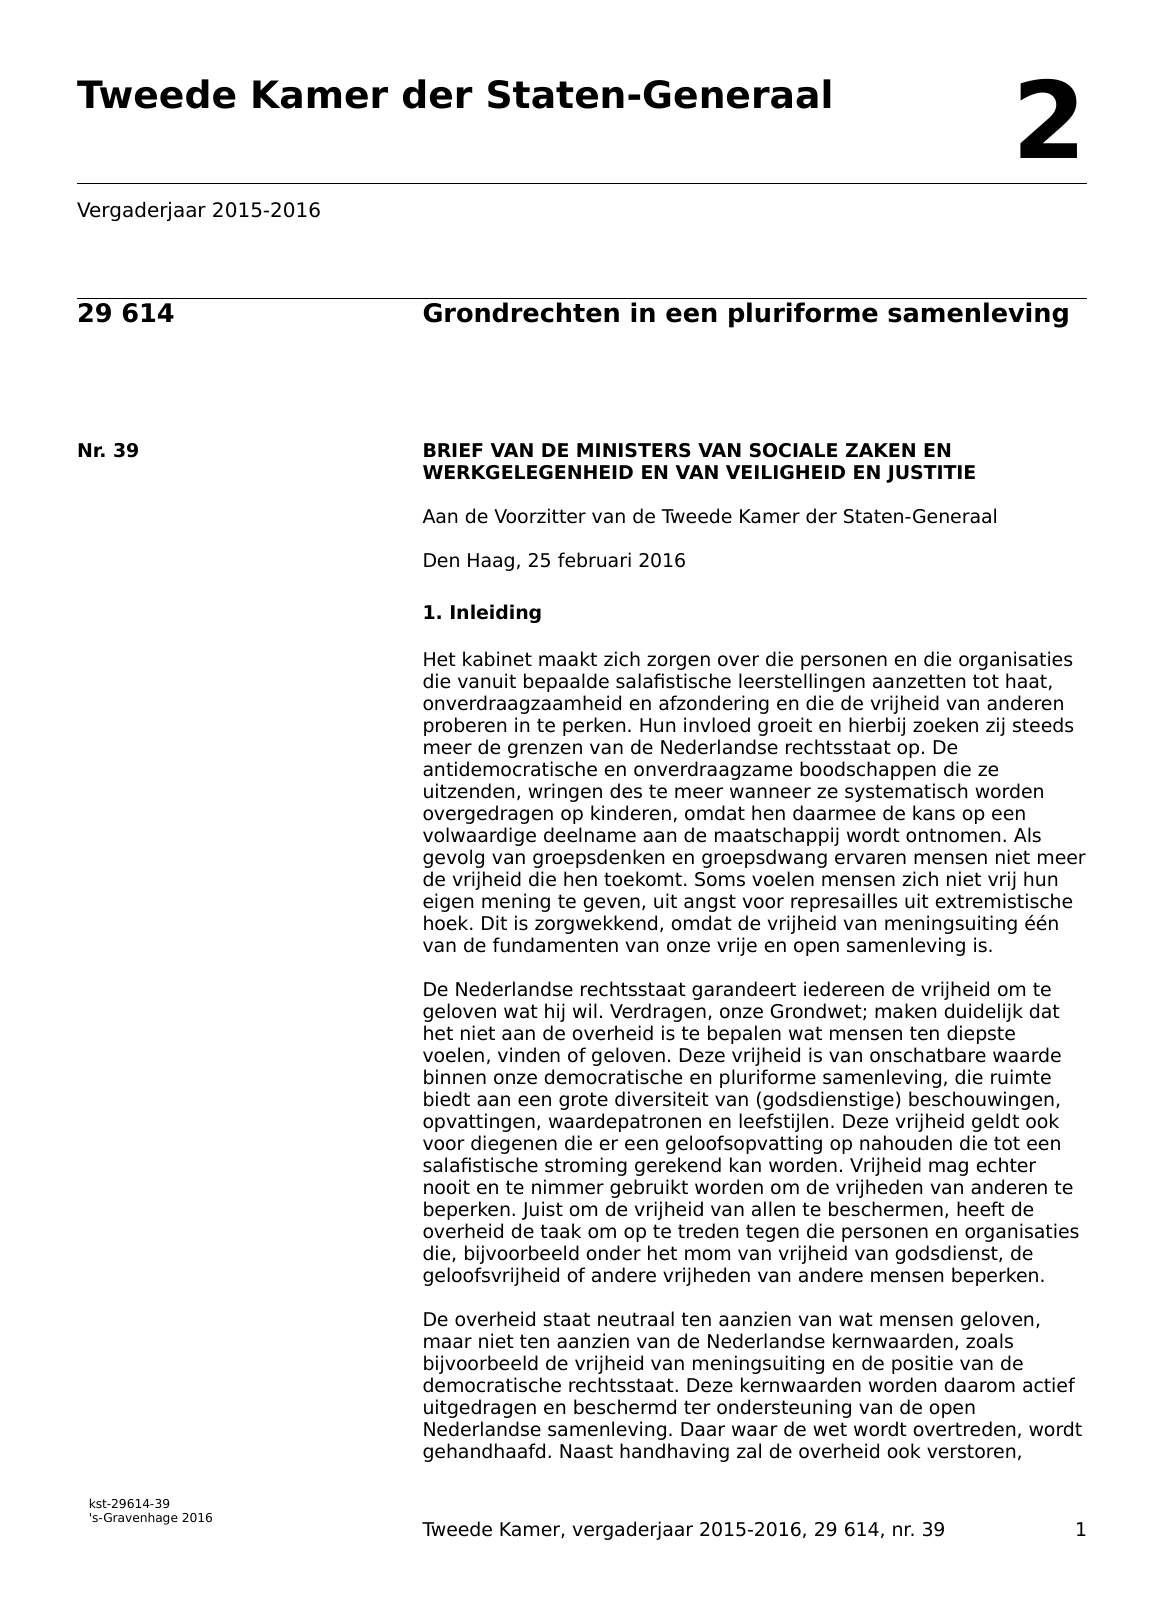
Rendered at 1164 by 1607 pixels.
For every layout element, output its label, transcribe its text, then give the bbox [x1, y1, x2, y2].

text De Nederlandse rechtsstaat garandeert iedereen de vrijheid om te geloven wat hij wil. Verdragen, onze Grondwet; maken duidelijk dat het niet aan de overheid is te bepalen wat mensen ten diepste voelen, vinden of geloven. Deze vrijheid is van onschatbare waarde binnen onze democratische en pluriforme samenleving, die ruimte biedt aan een grote diversiteit van (godsdienstige) beschouwingen, opvattingen, waardepatronen en leefstijlen. Deze vrijheid geldt ook voor diegenen die er een geloofsopvatting op nahouden die tot een salafistische stroming gerekend kan worden. Vrijheid mag echter nooit en te nimmer gebruikt worden om de vrijheden van anderen te beperken. Juist om de vrijheid van allen te beschermen, heeft de overheid de taak om op te treden tegen die personen en organisaties die, bijvoorbeeld onder het mom van vrijheid van godsdienst, de geloofsvrijheid of andere vrijheden van andere mensen beperken. [422, 979, 1087, 1287]
subtitle 29 614 Grondrechten in een pluriforme samenleving [77, 299, 1087, 329]
text kst-29614-39 [88, 1497, 323, 1511]
text Het kabinet maakt zich zorgen over die personen en die organisaties die vanuit bepaalde salafistische leerstellingen aanzetten tot haat, onverdraagzaamheid en afzondering en die de vrijheid van anderen proberen in te perken. Hun invloed groeit en hierbij zoeken zij steeds meer de grenzen van de Nederlandse rechtsstaat op. De antidemocratische en onverdraagzame boodschappen die ze uitzenden, wringen des te meer wanneer ze systematisch worden overgedragen op kinderen, omdat hen daarmee de kans op een volwaardige deelname aan de maatschappij wordt ontnomen. Als gevolg van groepsdenken en groepsdwang ervaren mensen niet meer de vrijheid die hen toekomt. Soms voelen mensen zich niet vrij hun eigen mening te geven, uit angst voor represailles uit extremistische hoek. Dit is zorgwekkend, omdat de vrijheid van meningsuiting één van de fundamenten van onze vrije en open samenleving is. [422, 649, 1087, 957]
subtitle 1. Inleiding [422, 602, 1087, 624]
text De overheid staat neutraal ten aanzien van wat mensen geloven, maar niet ten aanzien van de Nederlandse kernwaarden, zoals bijvoorbeeld de vrijheid van meningsuiting en de positie van de democratische rechtsstaat. Deze kernwaarden worden daarom actief uitgedragen en beschermd ter ondersteuning van de open Nederlandse samenleving. Daar waar de wet wordt overtreden, wordt gehandhaafd. Naast handhaving zal de overheid ook verstoren, [422, 1309, 1087, 1463]
text 's-Gravenhage 2016 [88, 1511, 323, 1525]
table_header Tweede Kamer der Staten-Generaal [77, 59, 886, 183]
subtitle Nr. 39 BRIEF VAN DE MINISTERS VAN SOCIALE ZAKEN EN WERKGELEGENHEID EN VAN VEILIGHEID EN JUSTITIE [77, 440, 1087, 484]
table_header 2 [886, 59, 1087, 183]
text Aan de Voorzitter van de Tweede Kamer der Staten-Generaal [422, 506, 1087, 528]
table_cell Vergaderjaar 2015-2016 [77, 184, 1087, 298]
text Den Haag, 25 februari 2016 [422, 550, 1087, 572]
